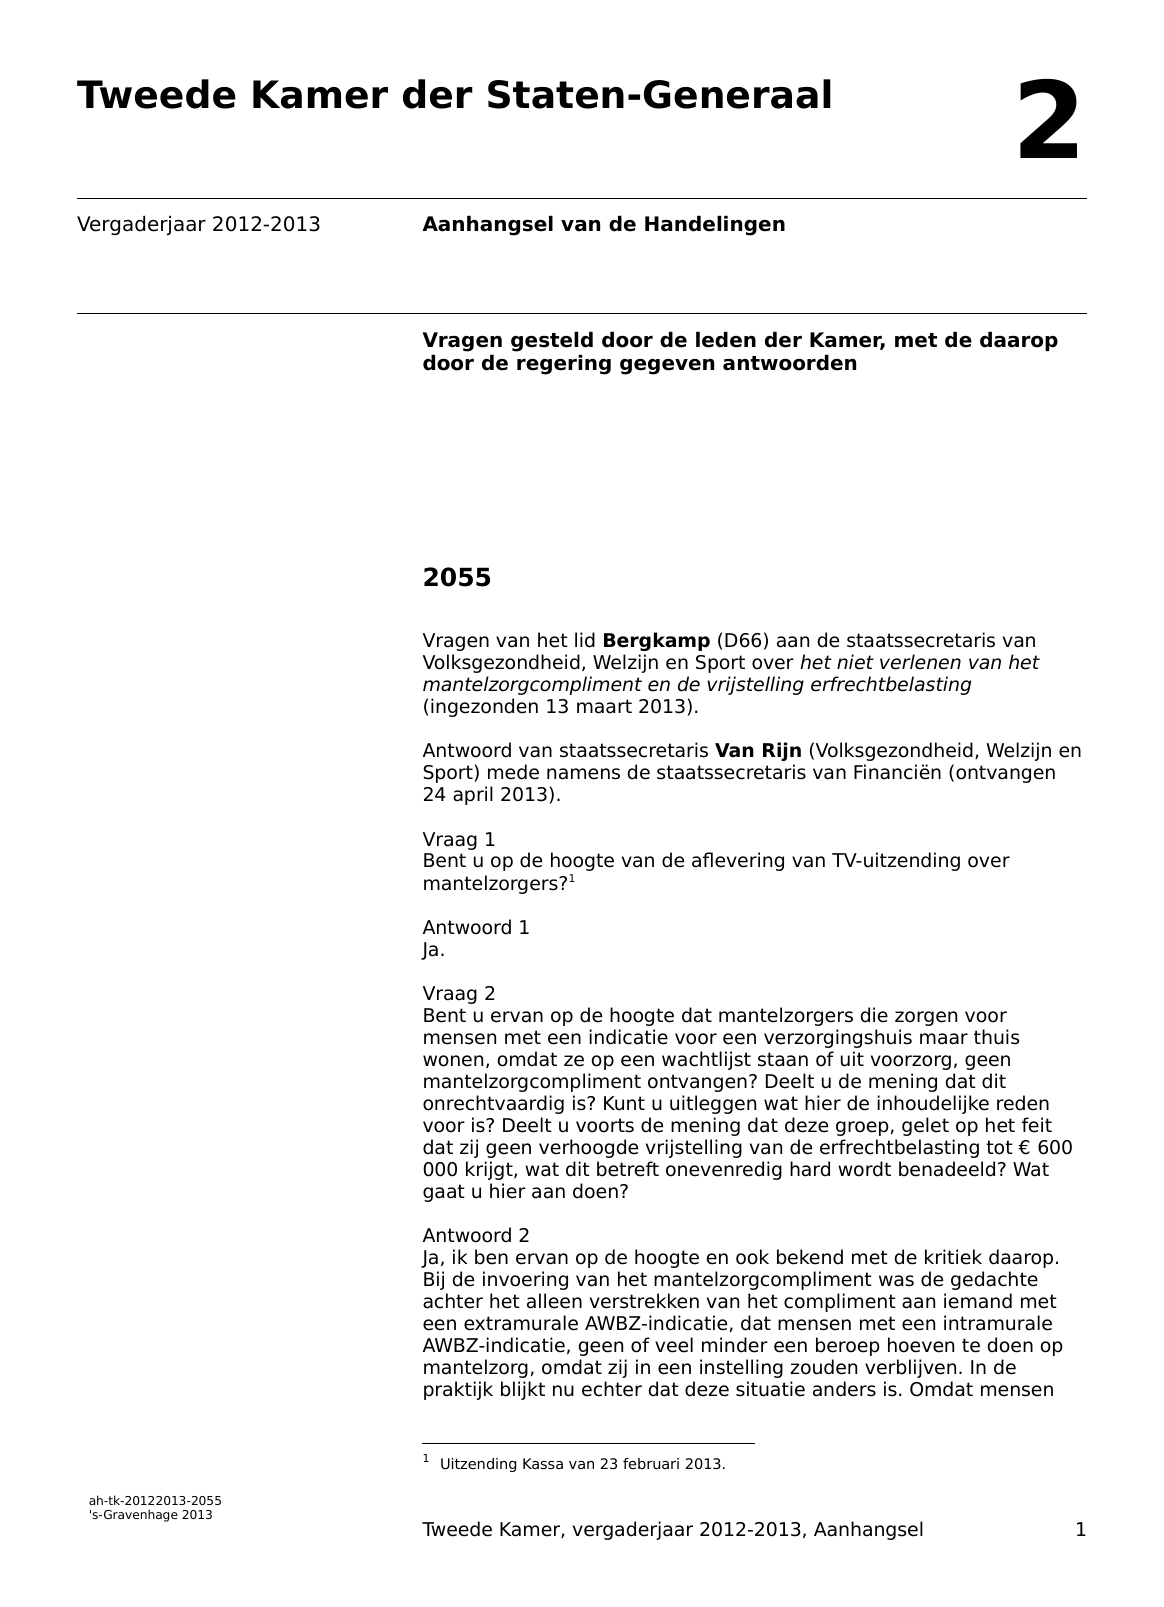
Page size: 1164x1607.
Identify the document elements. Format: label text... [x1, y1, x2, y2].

text Vragen van het lid Bergkamp (D66) aan de staatssecretaris van Volksgezondheid, Welzijn en Sport over het niet verlenen van het mantelzorgcompliment en de vrijstelling erfrechtbelasting (ingezonden 13 maart 2013). [422, 630, 1087, 718]
text Antwoord 1 [422, 917, 1087, 938]
text 2055 [422, 563, 1087, 592]
text Uitzending Kassa van 23 februari 2013. [422, 1452, 1087, 1474]
table_header Tweede Kamer der Staten-Generaal [77, 59, 886, 198]
text 's-Gravenhage 2013 [88, 1508, 323, 1522]
text Vraag 1 [422, 828, 1087, 850]
text Bent u op de hoogte van de aflevering van TV-uitzending over mantelzorgers? [422, 850, 1087, 894]
text Bent u ervan op de hoogte dat mantelzorgers die zorgen voor mensen met een indicatie voor een verzorgingshuis maar thuis wonen, omdat ze op een wachtlijst staan of uit voorzorg, geen mantelzorgcompliment ontvangen? Deelt u de mening dat dit onrechtvaardig is? Kunt u uitleggen wat hier de inhoudelijke reden voor is? Deelt u voorts de mening dat deze groep, gelet op het feit dat zij geen verhoogde vrijstelling van de erfrechtbelasting tot € 600 000 krijgt, wat dit betreft onevenredig hard wordt benadeeld? Wat gaat u hier aan doen? [422, 1005, 1087, 1202]
table_cell Vragen gesteld door de leden der Kamer, met de daarop door de regering gegeven antwoorden [422, 314, 1087, 375]
text Ja, ik ben ervan op de hoogte en ook bekend met de kritiek daarop. [422, 1247, 1087, 1269]
text Antwoord 2 [422, 1225, 1087, 1247]
table_header 2 [886, 59, 1087, 198]
text Antwoord van staatssecretaris Van Rijn (Volksgezondheid, Welzijn en Sport) mede namens de staatssecretaris van Financiën (ontvangen 24 april 2013). [422, 740, 1087, 806]
table_cell Aanhangsel van de Handelingen [422, 199, 1087, 313]
text Ja. [422, 938, 1087, 961]
table_cell Vergaderjaar 2012-2013 [77, 199, 422, 313]
text Vraag 2 [422, 983, 1087, 1005]
table_cell [77, 314, 422, 375]
text ah-tk-20122013-2055 [88, 1494, 323, 1508]
text Bij de invoering van het mantelzorgcompliment was de gedachte achter het alleen verstrekken van het compliment aan iemand met een extramurale AWBZ-indicatie, dat mensen met een intramurale AWBZ-indicatie, geen of veel minder een beroep hoeven te doen op mantelzorg, omdat zij in een instelling zouden verblijven. In de praktijk blijkt nu echter dat deze situatie anders is. Omdat mensen [422, 1269, 1087, 1401]
